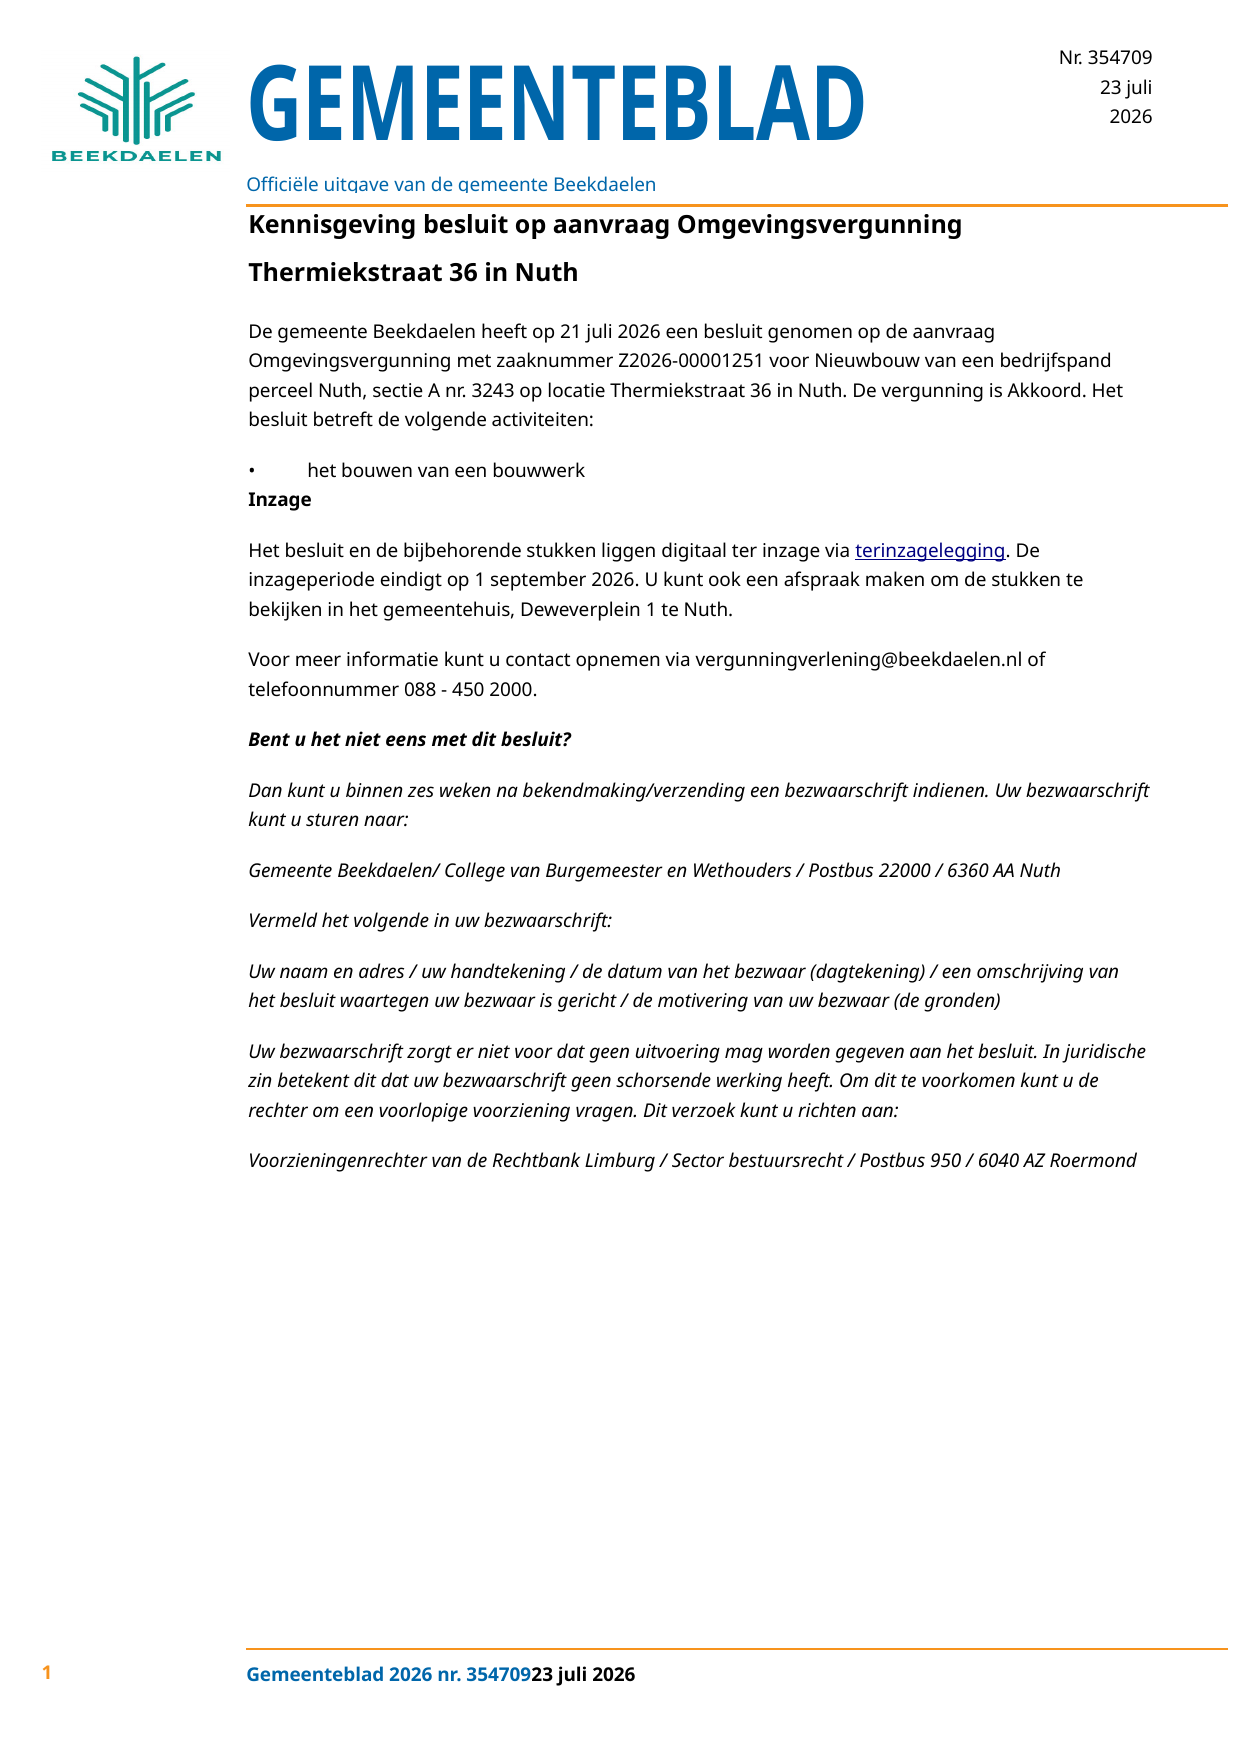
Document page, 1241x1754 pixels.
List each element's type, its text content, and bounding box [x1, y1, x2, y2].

text Vermeld het volgende in uw bezwaarschrift: [248, 907, 1152, 933]
text Uw bezwaarschrift zorgt er niet voor dat geen uitvoering mag worden gegeven aan het besluit. In juridische zin betekent dit dat uw bezwaarschrift geen schorsende werking heeft. Om dit te voorkomen kunt u de rechter om een voorlopige voorziening vragen. Dit verzoek kunt u richten aan: [248, 1038, 1152, 1123]
text Voor meer informatie kunt u contact opnemen via vergunningverlening@beekdaelen.nl of telefoonnummer 088 - 450 2000. [248, 647, 1152, 702]
text Kennisgeving besluit op aanvraag Omgevingsvergunning Thermiekstraat 36 in Nuth [248, 207, 1152, 288]
text Voorzieningenrechter van de Rechtbank Limburg / Sector bestuursrecht / Postbus 950 / 6040 AZ Roermond [248, 1147, 1152, 1173]
list het bouwen van een bouwwerk [248, 457, 1152, 483]
text De gemeente Beekdaelen heeft op 21 juli 2026 een besluit genomen op de aanvraag Omgevingsvergunning met zaaknummer Z2026-00001251 voor Nieuwbouw van een bedrijfspand perceel Nuth, sectie A nr. 3243 op locatie Thermiekstraat 36 in Nuth. De vergunning is Akkoord. Het besluit betreft de volgende activiteiten: [248, 318, 1152, 432]
text Dan kunt u binnen zes weken na bekendmaking/verzending een bezwaarschrift indienen. Uw bezwaarschrift kunt u sturen naar: [248, 777, 1152, 832]
picture [41, 47, 231, 172]
text Bent u het niet eens met dit besluit? [248, 727, 1152, 752]
text Het besluit en de bijbehorende stukken liggen digitaal ter inzage via terinzagelegging. De inzageperiode eindigt op 1 september 2026. U kunt ook een afspraak maken om de stukken te bekijken in het gemeentehuis, Deweverplein 1 te Nuth. [248, 537, 1152, 622]
text Gemeente Beekdaelen/ College van Burgemeester en Wethouders / Postbus 22000 / 6360 AA Nuth [248, 857, 1152, 883]
text Uw naam en adres / uw handtekening / de datum van het bezwaar (dagtekening) / een omschrijving van het besluit waartegen uw bezwaar is gericht / de motivering van uw bezwaar (de gronden) [248, 958, 1152, 1013]
text Inzage [248, 487, 1152, 512]
